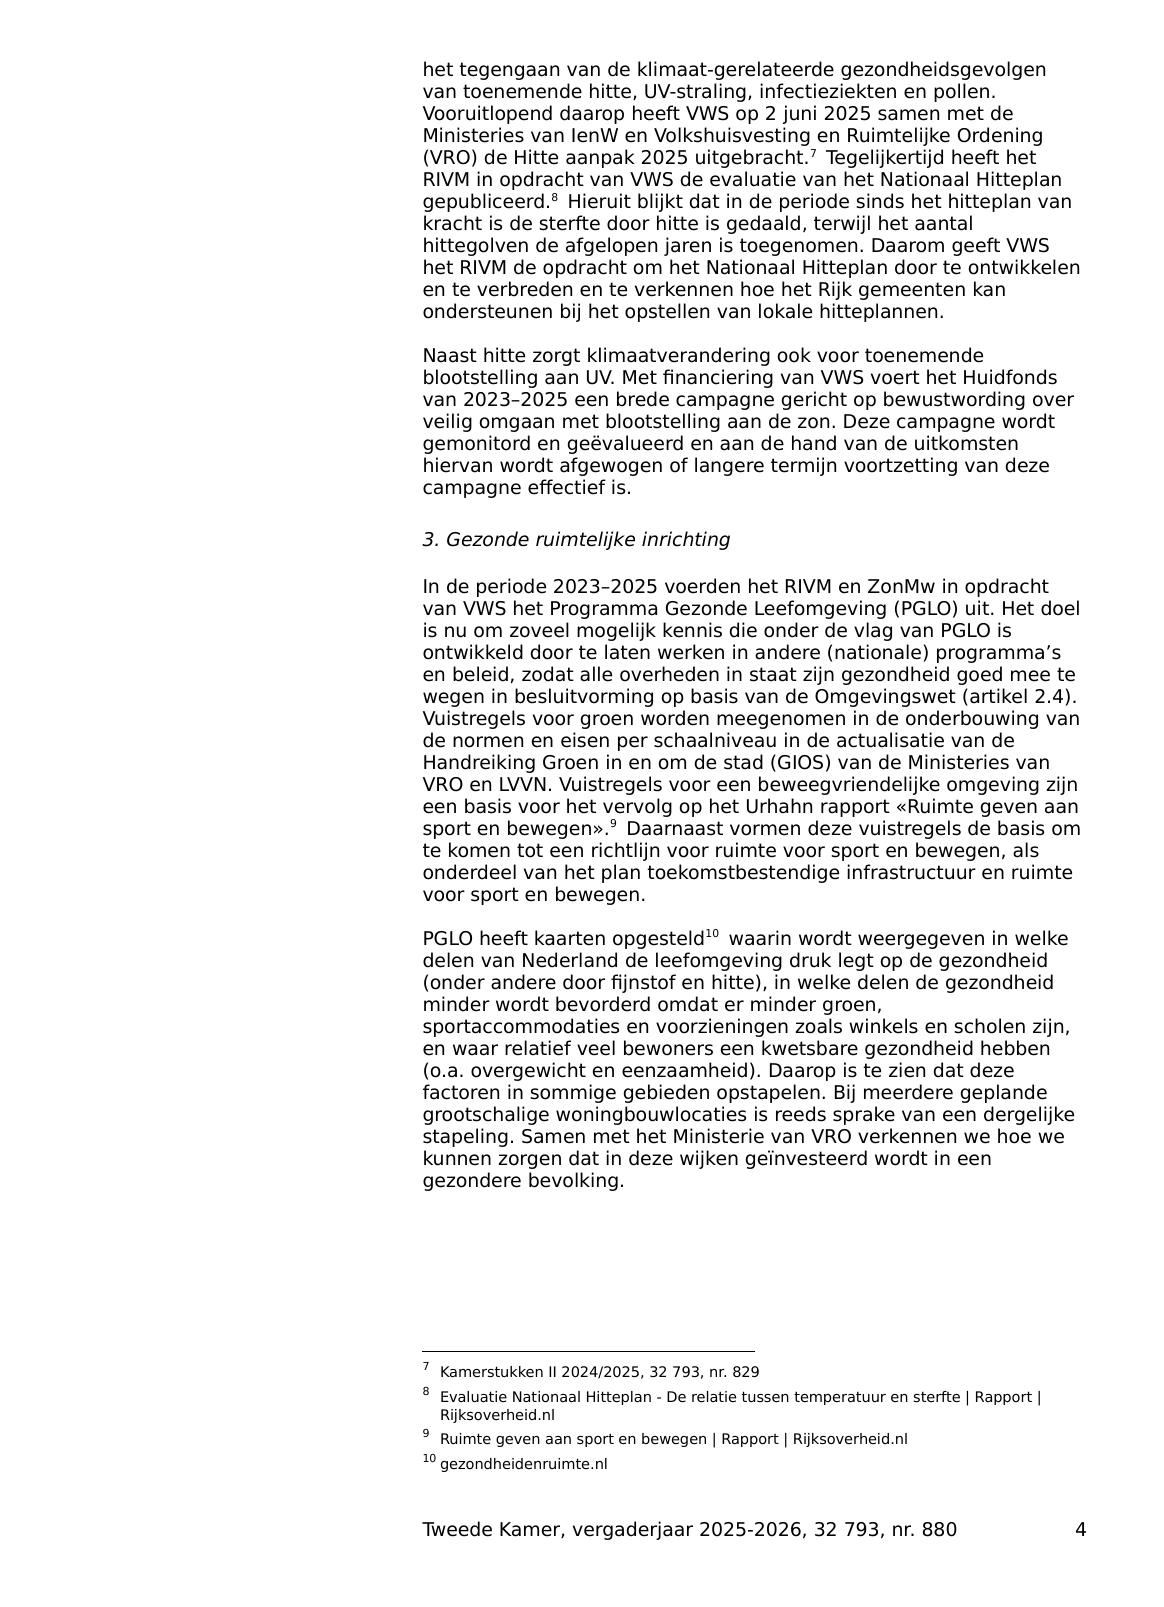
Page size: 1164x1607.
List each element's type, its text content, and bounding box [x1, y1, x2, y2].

text het tegengaan van de klimaat-gerelateerde gezondheidsgevolgen van toenemende hitte, UV-straling, infectieziekten en pollen. Vooruitlopend daarop heeft VWS op 2 juni 2025 samen met de Ministeries van IenW en Volkshuisvesting en Ruimtelijke Ordening (VRO) de Hitte aanpak 2025 uitgebracht. Tegelijkertijd heeft het RIVM in opdracht van VWS de evaluatie van het Nationaal Hitteplan gepubliceerd. Hieruit blijkt dat in de periode sinds het hitteplan van kracht is de sterfte door hitte is gedaald, terwijl het aantal hittegolven de afgelopen jaren is toegenomen. Daarom geeft VWS het RIVM de opdracht om het Nationaal Hitteplan door te ontwikkelen en te verbreden en te verkennen hoe het Rijk gemeenten kan ondersteunen bij het opstellen van lokale hitteplannen. [422, 59, 1087, 323]
text gezondheidenruimte.nl [422, 1452, 1087, 1474]
text In de periode 2023–2025 voerden het RIVM en ZonMw in opdracht van VWS het Programma Gezonde Leefomgeving (PGLO) uit. Het doel is nu om zoveel mogelijk kennis die onder de vlag van PGLO is ontwikkeld door te laten werken in andere (nationale) programma’s en beleid, zodat alle overheden in staat zijn gezondheid goed mee te wegen in besluitvorming op basis van de Omgevingswet (artikel 2.4). Vuistregels voor groen worden meegenomen in de onderbouwing van de normen en eisen per schaalniveau in de actualisatie van de Handreiking Groen in en om de stad (GIOS) van de Ministeries van VRO en LVVN. Vuistregels voor een beweegvriendelijke omgeving zijn een basis voor het vervolg op het Urhahn rapport «Ruimte geven aan sport en bewegen». Daarnaast vormen deze vuistregels de basis om te komen tot een richtlijn voor ruimte voor sport en bewegen, als onderdeel van het plan toekomstbestendige infrastructuur en ruimte voor sport en bewegen. [422, 576, 1087, 906]
text PGLO heeft kaarten opgesteld waarin wordt weergegeven in welke delen van Nederland de leefomgeving druk legt op de gezondheid (onder andere door fijnstof en hitte), in welke delen de gezondheid minder wordt bevorderd omdat er minder groen, sportaccommodaties en voorzieningen zoals winkels en scholen zijn, en waar relatief veel bewoners een kwetsbare gezondheid hebben (o.a. overgewicht en eenzaamheid). Daarop is te zien dat deze factoren in sommige gebieden opstapelen. Bij meerdere geplande grootschalige woningbouwlocaties is reeds sprake van een dergelijke stapeling. Samen met het Ministerie van VRO verkennen we hoe we kunnen zorgen dat in deze wijken geïnvesteerd wordt in een gezondere bevolking. [422, 928, 1087, 1191]
subtitle 3. Gezonde ruimtelijke inrichting [422, 529, 1087, 551]
text Kamerstukken II 2024/2025, 32 793, nr. 829 [422, 1360, 1087, 1382]
text Ruimte geven aan sport en bewegen | Rapport | Rijksoverheid.nl [422, 1427, 1087, 1449]
text Evaluatie Nationaal Hitteplan - De relatie tussen temperatuur en sterfte | Rapport | Rijksoverheid.nl [422, 1385, 1087, 1424]
text Naast hitte zorgt klimaatverandering ook voor toenemende blootstelling aan UV. Met financiering van VWS voert het Huidfonds van 2023–2025 een brede campagne gericht op bewustwording over veilig omgaan met blootstelling aan de zon. Deze campagne wordt gemonitord en geëvalueerd en aan de hand van de uitkomsten hiervan wordt afgewogen of langere termijn voortzetting van deze campagne effectief is. [422, 345, 1087, 499]
